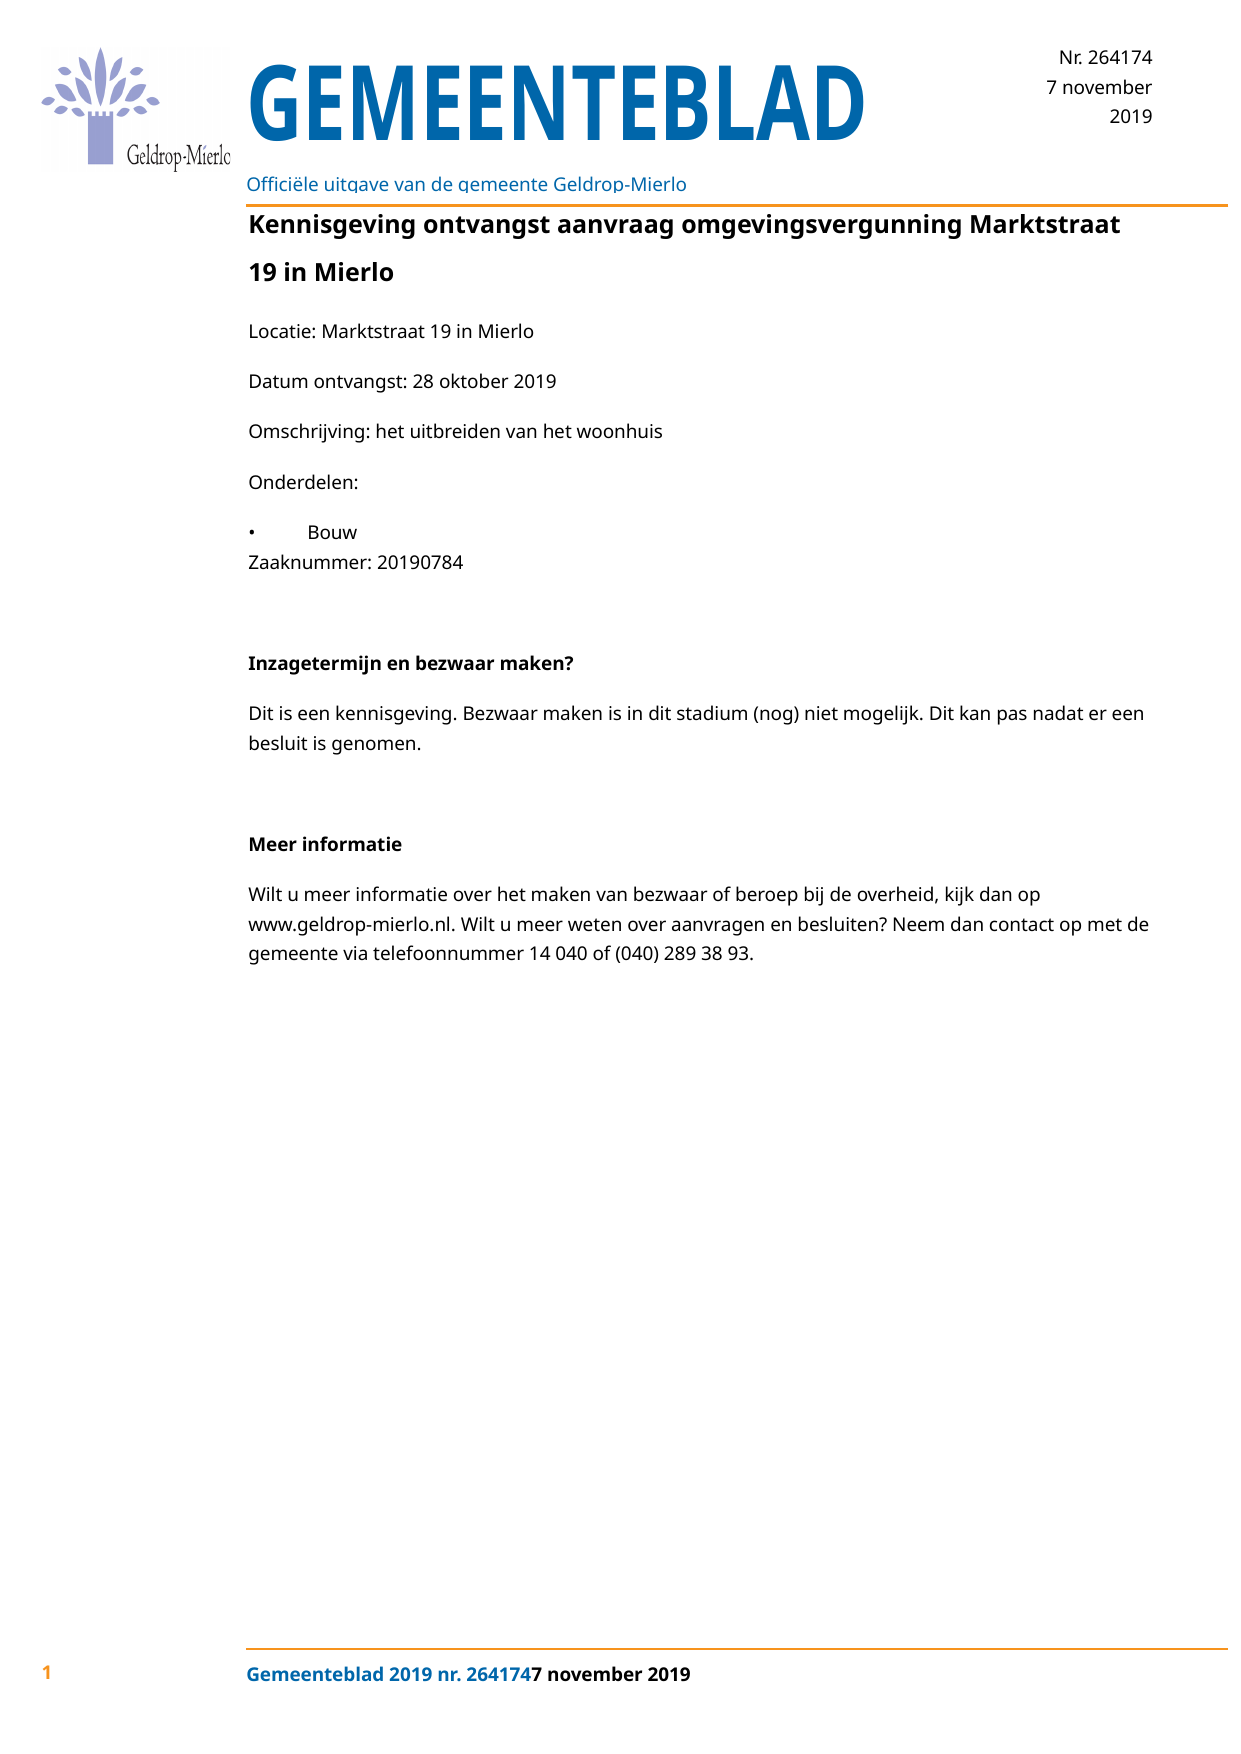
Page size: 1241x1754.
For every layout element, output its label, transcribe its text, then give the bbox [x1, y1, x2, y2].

text Datum ontvangst: 28 oktober 2019 [248, 368, 1152, 394]
text Dit is een kennisgeving. Bezwaar maken is in dit stadium (nog) niet mogelijk. Dit kan pas nadat er een besluit is genomen. [248, 700, 1152, 756]
text Omschrijving: het uitbreiden van het woonhuis [248, 419, 1152, 444]
text Wilt u meer informatie over het maken van bezwaar of beroep bij de overheid, kijk dan op www.geldrop-mierlo.nl. Wilt u meer weten over aanvragen en besluiten? Neem dan contact op met de gemeente via telefoonnummer 14 040 of (040) 289 38 93. [248, 881, 1152, 966]
list Bouw [248, 519, 1152, 545]
text Onderdelen: [248, 469, 1152, 495]
text Zaaknummer: 20190784 [248, 549, 1152, 575]
text Kennisgeving ontvangst aanvraag omgevingsvergunning Marktstraat 19 in Mierlo [248, 207, 1152, 288]
text Locatie: Marktstraat 19 in Mierlo [248, 318, 1152, 344]
text Meer informatie [248, 831, 1152, 857]
picture [41, 47, 231, 172]
text Inzagetermijn en bezwaar maken? [248, 650, 1152, 676]
